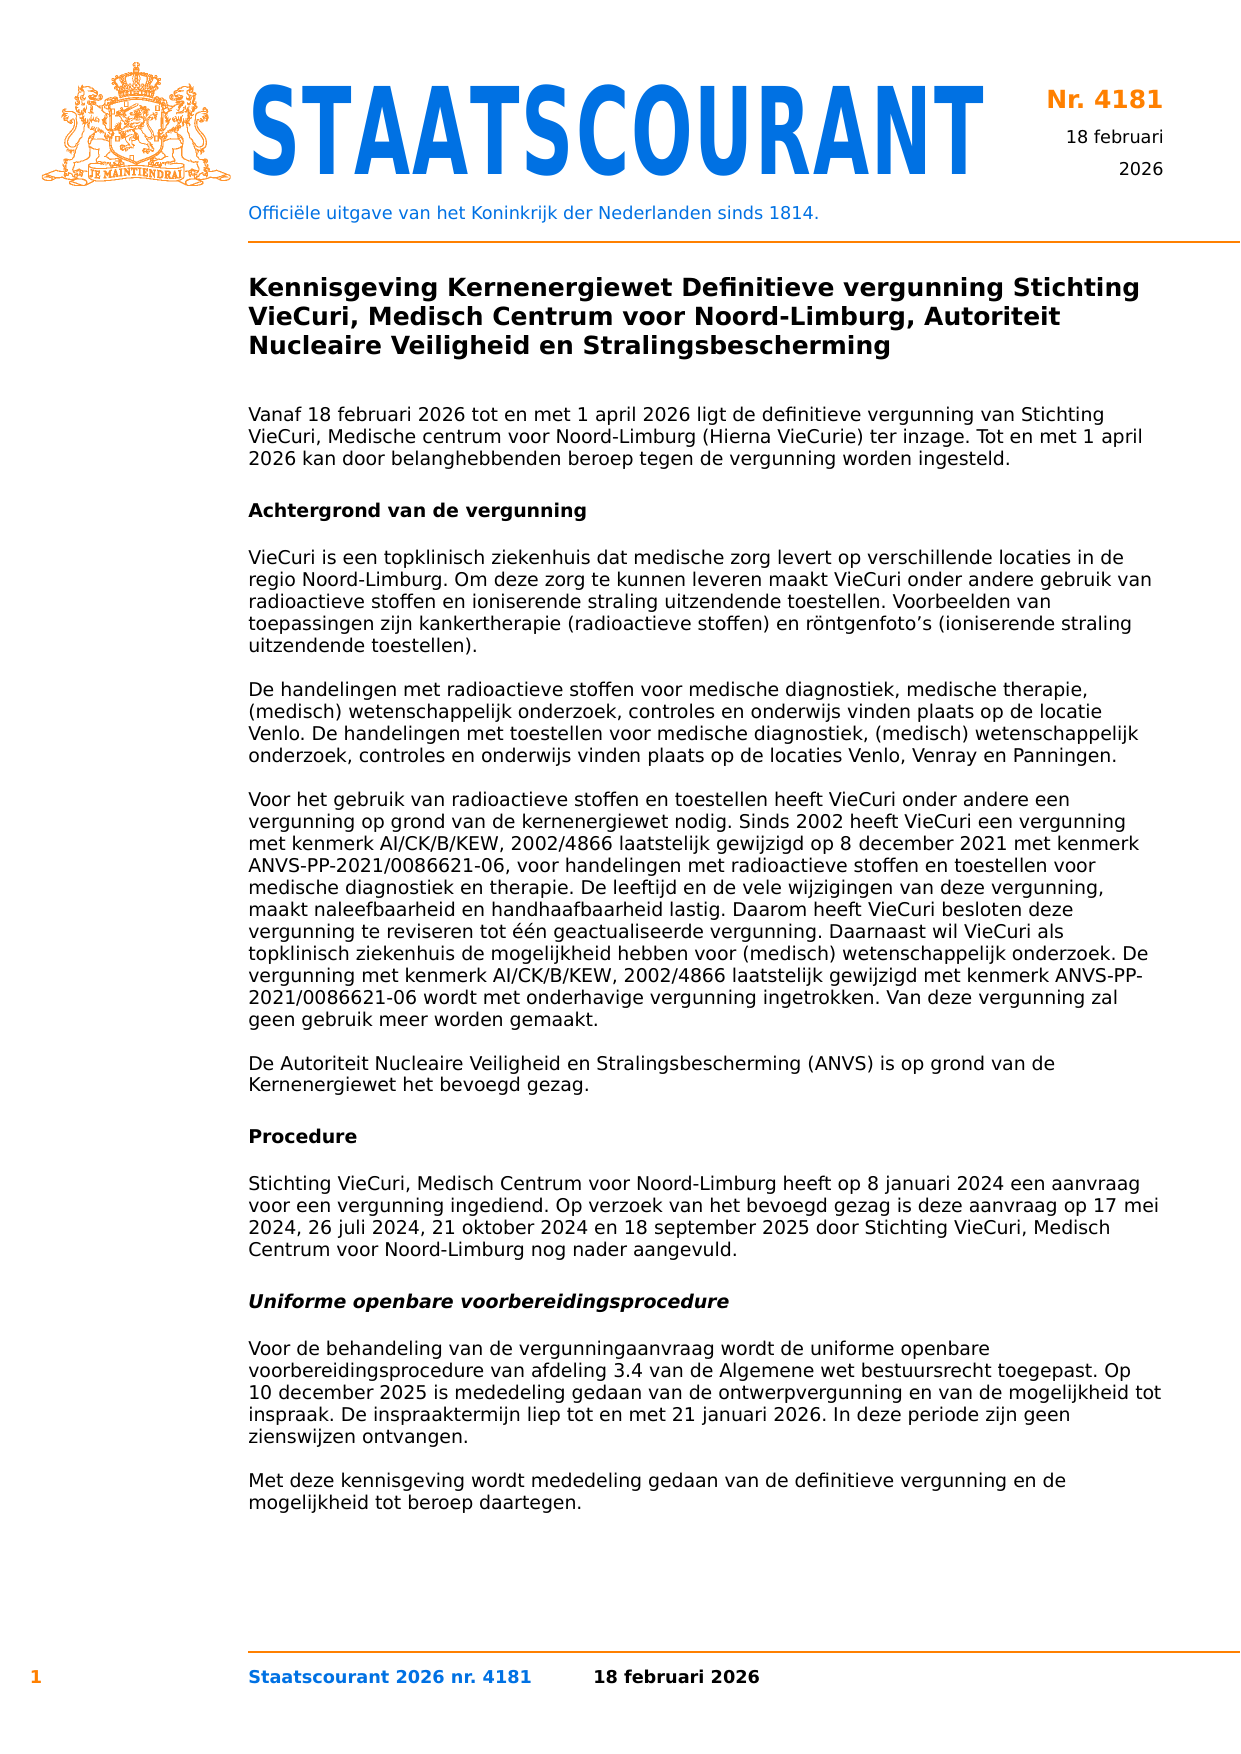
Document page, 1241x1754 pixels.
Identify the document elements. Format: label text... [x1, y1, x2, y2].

subtitle Uniforme openbare voorbereidingsprocedure [248, 1291, 1163, 1313]
subtitle Procedure [248, 1126, 1163, 1148]
table_header Nr. 4181 [998, 62, 1240, 121]
text VieCuri is een topklinisch ziekenhuis dat medische zorg levert op verschillende locaties in de regio Noord-Limburg. Om deze zorg te kunnen leveren maakt VieCuri onder andere gebruik van radioactieve stoffen en ioniserende straling uitzendende toestellen. Voorbeelden van toepassingen zijn kankertherapie (radioactieve stoffen) en röntgenfoto’s (ioniserende straling uitzendende toestellen). [248, 547, 1163, 657]
text De Autoriteit Nucleaire Veiligheid en Stralingsbescherming (ANVS) is op grond van de Kernenergiewet het bevoegd gezag. [248, 1052, 1163, 1096]
text Voor het gebruik van radioactieve stoffen en toestellen heeft VieCuri onder andere een vergunning op grond van de kernenergiewet nodig. Sinds 2002 heeft VieCuri een vergunning met kenmerk AI/CK/B/KEW, 2002/4866 laatstelijk gewijzigd op 8 december 2021 met kenmerk ANVS-PP-2021/0086621-06, voor handelingen met radioactieve stoffen en toestellen voor medische diagnostiek en therapie. De leeftijd en de vele wijzigingen van deze vergunning, maakt naleefbaarheid en handhaafbaarheid lastig. Daarom heeft VieCuri besloten deze vergunning te reviseren tot één geactualiseerde vergunning. Daarnaast wil VieCuri als topklinisch ziekenhuis de mogelijkheid hebben voor (medisch) wetenschappelijk onderzoek. De vergunning met kenmerk AI/CK/B/KEW, 2002/4866 laatstelijk gewijzigd met kenmerk ANVS-PP-2021/0086621-06 wordt met onderhavige vergunning ingetrokken. Van deze vergunning zal geen gebruik meer worden gemaakt. [248, 789, 1163, 1031]
text De handelingen met radioactieve stoffen voor medische diagnostiek, medische therapie, (medisch) wetenschappelijk onderzoek, controles en onderwijs vinden plaats op de locatie Venlo. De handelingen met toestellen voor medische diagnostiek, (medisch) wetenschappelijk onderzoek, controles en onderwijs vinden plaats op de locaties Venlo, Venray en Panningen. [248, 679, 1163, 767]
text Met deze kennisgeving wordt mededeling gedaan van de definitieve vergunning en de mogelijkheid tot beroep daartegen. [248, 1470, 1163, 1514]
subtitle Kennisgeving Kernenergiewet Definitieve vergunning Stichting VieCuri, Medisch Centrum voor Noord-Limburg, Autoriteit Nucleaire Veiligheid en Stralingsbescherming [248, 273, 1163, 361]
text Vanaf 18 februari 2026 tot en met 1 april 2026 ligt de definitieve vergunning van Stichting VieCuri, Medische centrum voor Noord-Limburg (Hierna VieCurie) ter inzage. Tot en met 1 april 2026 kan door belanghebbenden beroep tegen de vergunning worden ingesteld. [248, 404, 1163, 470]
table_header [25, 62, 248, 241]
text Voor de behandeling van de vergunningaanvraag wordt de uniforme openbare voorbereidingsprocedure van afdeling 3.4 van de Algemene wet bestuursrecht toegepast. Op 10 december 2025 is mededeling gedaan van de ontwerpvergunning en van de mogelijkheid tot inspraak. De inspraaktermijn liep tot en met 21 januari 2026. In deze periode zijn geen zienswijzen ontvangen. [248, 1338, 1163, 1448]
text Stichting VieCuri, Medisch Centrum voor Noord-Limburg heeft op 8 januari 2024 een aanvraag voor een vergunning ingediend. Op verzoek van het bevoegd gezag is deze aanvraag op 17 mei 2024, 26 juli 2024, 21 oktober 2024 en 18 september 2025 door Stichting VieCuri, Medisch Centrum voor Noord-Limburg nog nader aangevuld. [248, 1173, 1163, 1261]
table_cell 2026 [998, 153, 1240, 203]
table_cell 18 februari [998, 121, 1240, 153]
table_header STAATSCOURANT [248, 62, 998, 203]
subtitle Achtergrond van de vergunning [248, 500, 1163, 522]
picture [41, 62, 231, 186]
table_cell Officiële uitgave van het Koninkrijk der Nederlanden sinds 1814. [248, 203, 1240, 241]
